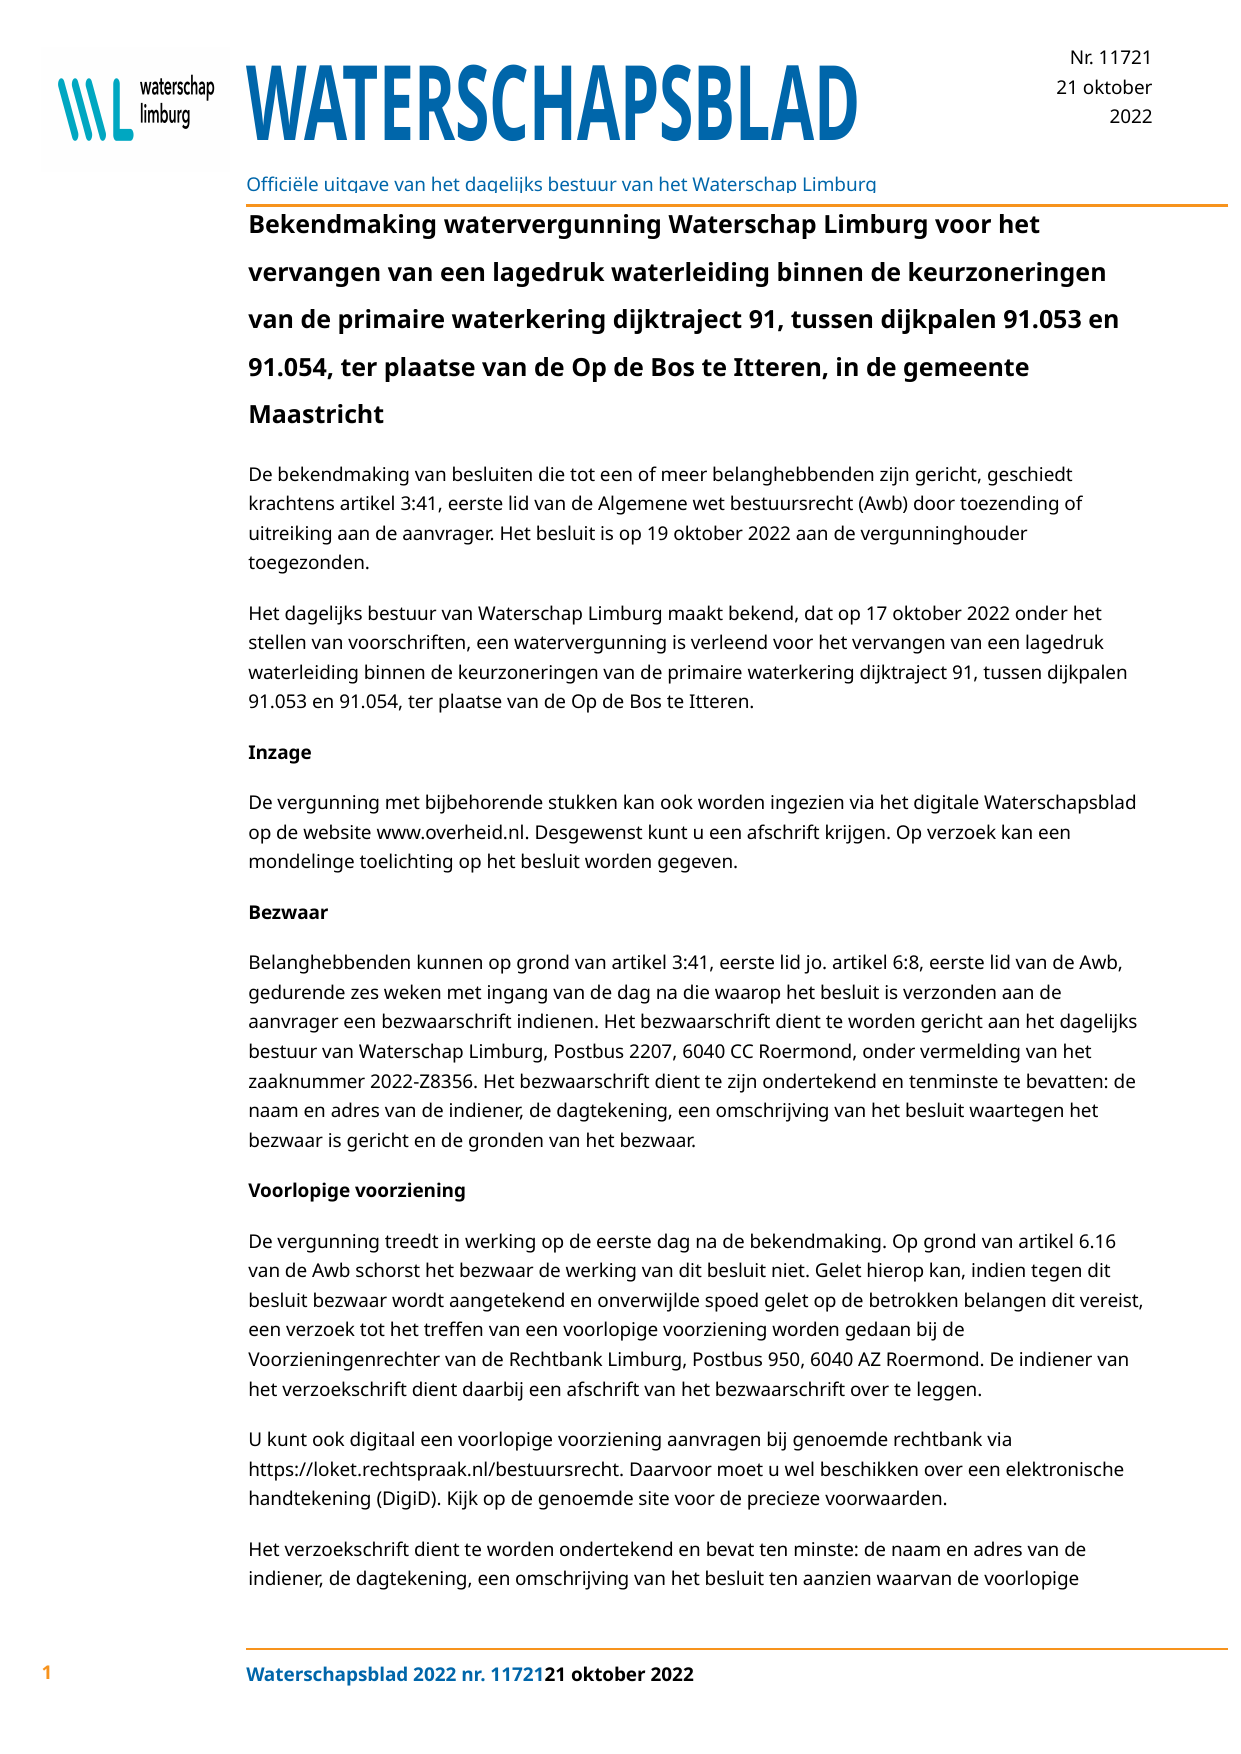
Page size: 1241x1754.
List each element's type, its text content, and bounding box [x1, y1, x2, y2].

text De vergunning treedt in werking op de eerste dag na de bekendmaking. Op grond van artikel 6.16 van de Awb schorst het bezwaar de werking van dit besluit niet. Gelet hierop kan, indien tegen dit besluit bezwaar wordt aangetekend en onverwijlde spoed gelet op de betrokken belangen dit vereist, een verzoek tot het treffen van een voorlopige voorziening worden gedaan bij de Voorzieningenrechter van de Rechtbank Limburg, Postbus 950, 6040 AZ Roermond. De indiener van het verzoekschrift dient daarbij een afschrift van het bezwaarschrift over te leggen. [248, 1228, 1152, 1401]
text Voorlopige voorziening [248, 1177, 1152, 1203]
text Inzage [248, 739, 1152, 765]
text De bekendmaking van besluiten die tot een of meer belanghebbenden zijn gericht, geschiedt krachtens artikel 3:41, eerste lid van de Algemene wet bestuursrecht (Awb) door toezending of uitreiking aan de aanvrager. Het besluit is op 19 oktober 2022 aan de vergunninghouder toegezonden. [248, 461, 1152, 575]
text Bekendmaking watervergunning Waterschap Limburg voor het vervangen van een lagedruk waterleiding binnen de keurzoneringen van de primaire waterkering dijktraject 91, tussen dijkpalen 91.053 en 91.054, ter plaatse van de Op de Bos te Itteren, in de gemeente Maastricht [248, 207, 1152, 431]
text Het dagelijks bestuur van Waterschap Limburg maakt bekend, dat op 17 oktober 2022 onder het stellen van voorschriften, een watervergunning is verleend voor het vervangen van een lagedruk waterleiding binnen de keurzoneringen van de primaire waterkering dijktraject 91, tussen dijkpalen 91.053 en 91.054, ter plaatse van de Op de Bos te Itteren. [248, 600, 1152, 714]
text Bezwaar [248, 899, 1152, 925]
text U kunt ook digitaal een voorlopige voorziening aanvragen bij genoemde rechtbank via https://loket.rechtspraak.nl/bestuursrecht. Daarvoor moet u wel beschikken over een elektronische handtekening (DigiD). Kijk op de genoemde site voor de precieze voorwaarden. [248, 1426, 1152, 1511]
text Belanghebbenden kunnen op grond van artikel 3:41, eerste lid jo. artikel 6:8, eerste lid van de Awb, gedurende zes weken met ingang van de dag na die waarop het besluit is verzonden aan de aanvrager een bezwaarschrift indienen. Het bezwaarschrift dient te worden gericht aan het dagelijks bestuur van Waterschap Limburg, Postbus 2207, 6040 CC Roermond, onder vermelding van het zaaknummer 2022-Z8356. Het bezwaarschrift dient te zijn ondertekend en tenminste te bevatten: de naam en adres van de indiener, de dagtekening, een omschrijving van het besluit waartegen het bezwaar is gericht en de gronden van het bezwaar. [248, 949, 1152, 1153]
picture [41, 47, 231, 172]
text De vergunning met bijbehorende stukken kan ook worden ingezien via het digitale Waterschapsblad op de website www.overheid.nl. Desgewenst kunt u een afschrift krijgen. Op verzoek kan een mondelinge toelichting op het besluit worden gegeven. [248, 789, 1152, 874]
text Het verzoekschrift dient te worden ondertekend en bevat ten minste: de naam en adres van de indiener, de dagtekening, een omschrijving van het besluit ten aanzien waarvan de voorlopige [248, 1536, 1152, 1591]
